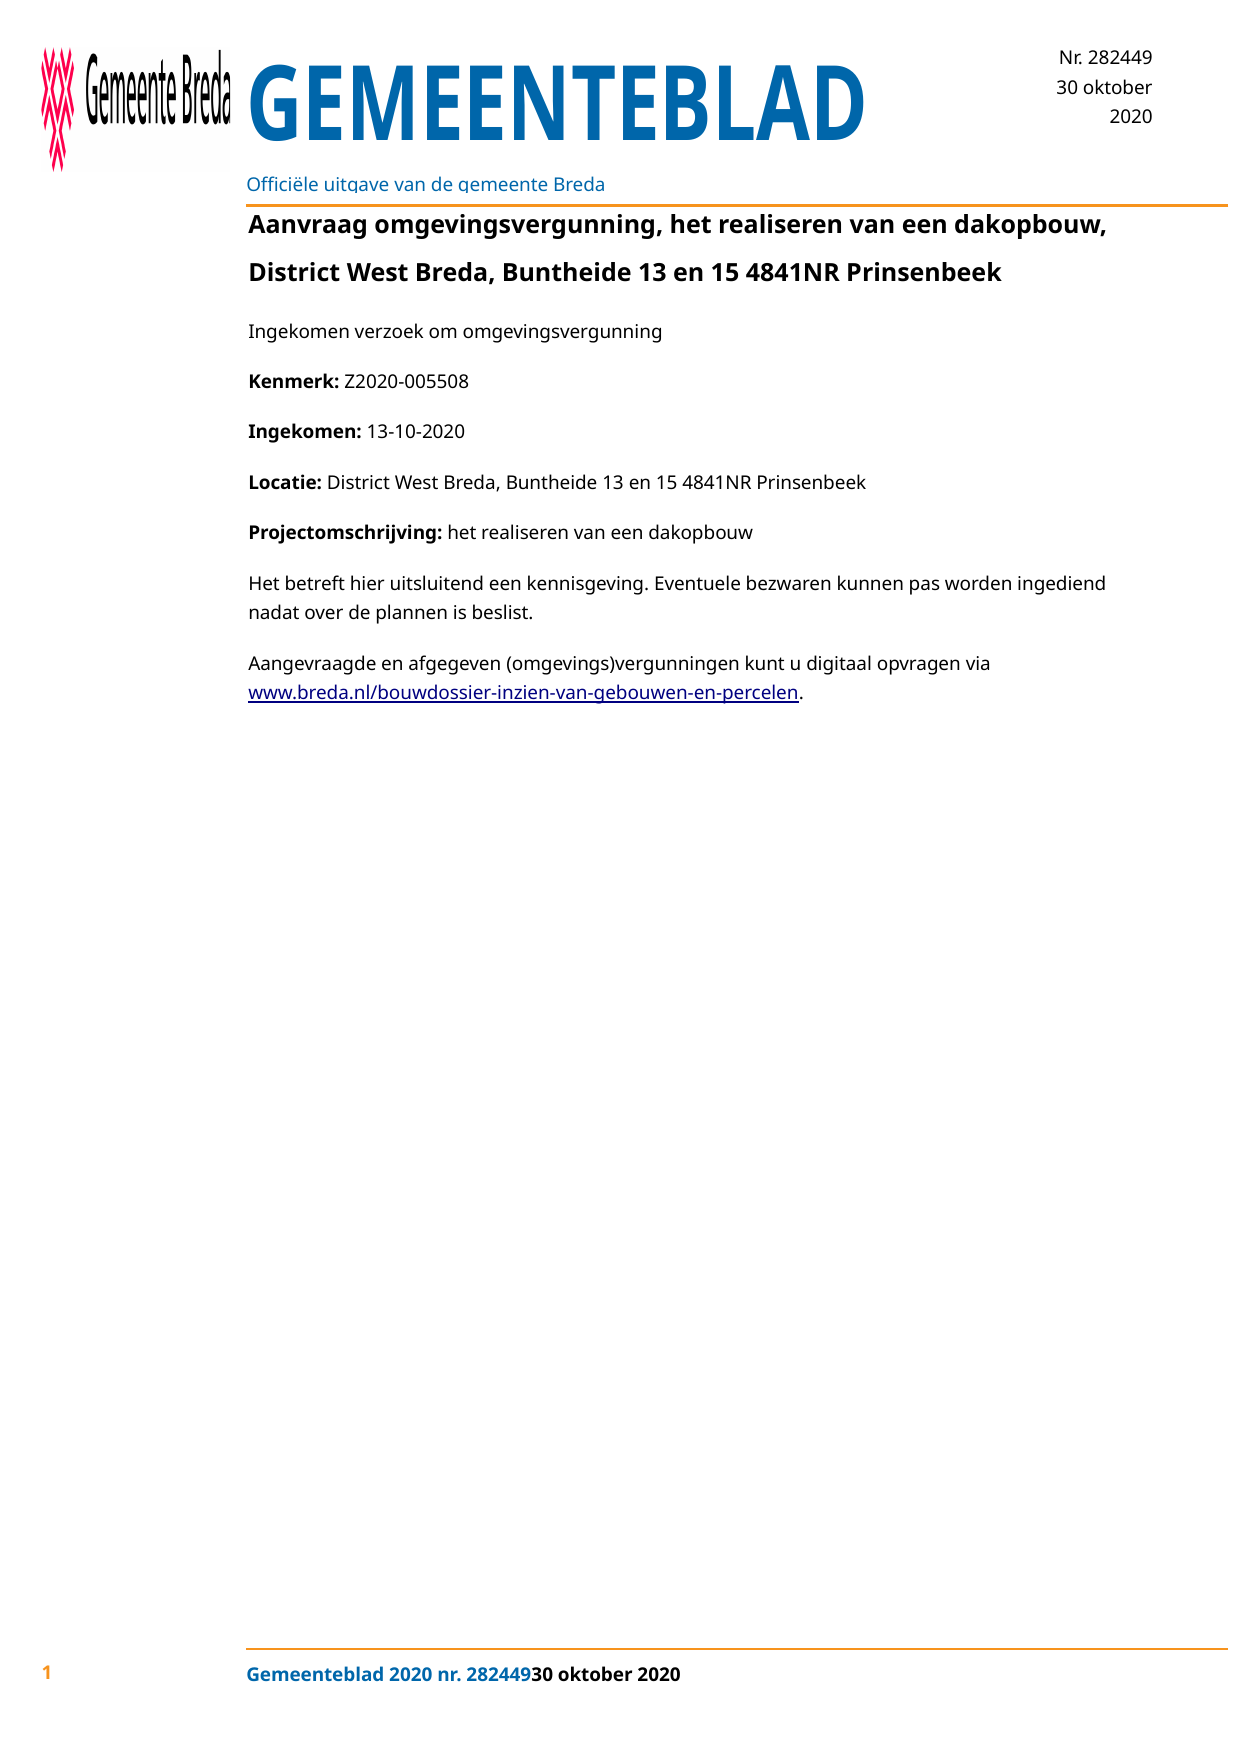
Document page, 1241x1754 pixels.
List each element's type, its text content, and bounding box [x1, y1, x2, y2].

text Het betreft hier uitsluitend een kennisgeving. Eventuele bezwaren kunnen pas worden ingediend nadat over de plannen is beslist. [248, 570, 1152, 625]
text Projectomschrijving: het realiseren van een dakopbouw [248, 519, 1152, 545]
text Ingekomen: 13-10-2020 [248, 419, 1152, 444]
text Aangevraagde en afgegeven (omgevings)vergunningen kunt u digitaal opvragen via www.breda.nl/bouwdossier-inzien-van-gebouwen-en-percelen. [248, 650, 1152, 705]
text Ingekomen verzoek om omgevingsvergunning [248, 318, 1152, 344]
text Locatie: District West Breda, Buntheide 13 en 15 4841NR Prinsenbeek [248, 469, 1152, 495]
text Aanvraag omgevingsvergunning, het realiseren van een dakopbouw, District West Breda, Buntheide 13 en 15 4841NR Prinsenbeek [248, 207, 1152, 288]
picture [41, 47, 231, 172]
text Kenmerk: Z2020-005508 [248, 368, 1152, 394]
